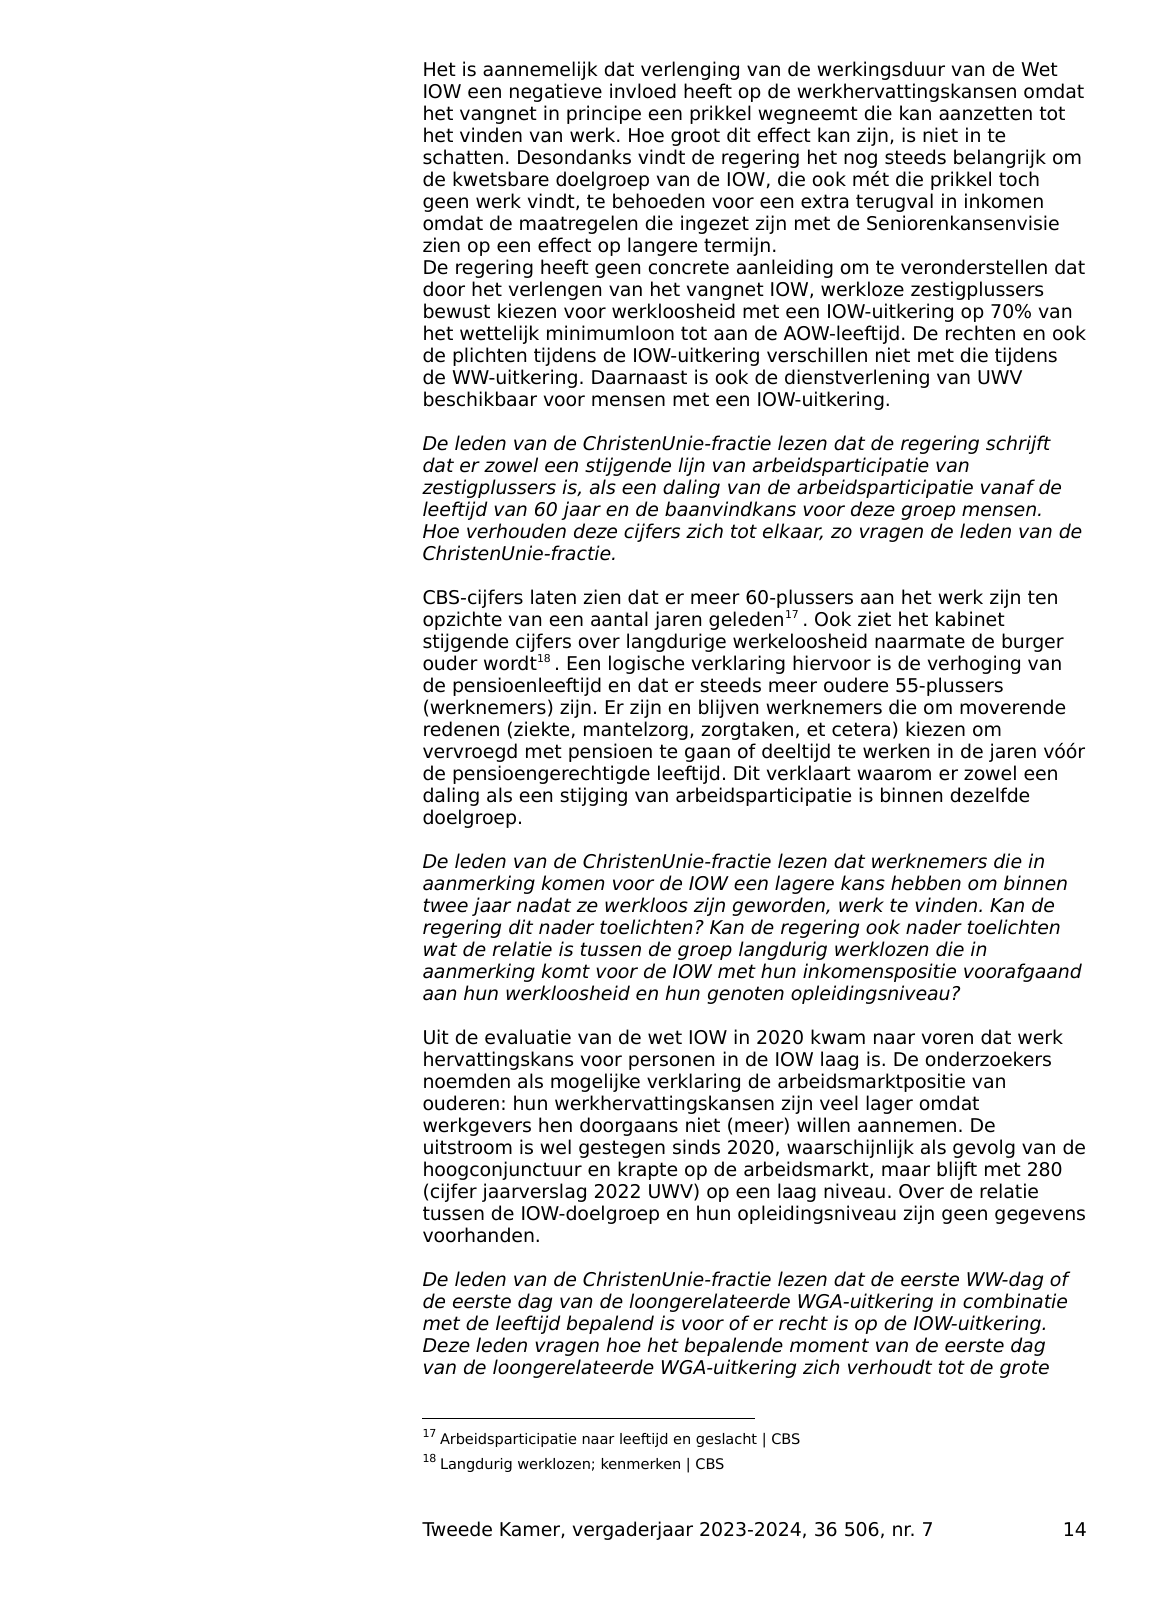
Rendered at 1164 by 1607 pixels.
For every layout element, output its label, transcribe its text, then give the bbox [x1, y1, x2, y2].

text CBS-cijfers laten zien dat er meer 60-plussers aan het werk zijn ten opzichte van een aantal jaren geleden. Ook ziet het kabinet stijgende cijfers over langdurige werkeloosheid naarmate de burger ouder wordt. Een logische verklaring hiervoor is de verhoging van de pensioenleeftijd en dat er steeds meer oudere 55-plussers (werknemers) zijn. Er zijn en blijven werknemers die om moverende redenen (ziekte, mantelzorg, zorgtaken, et cetera) kiezen om vervroegd met pensioen te gaan of deeltijd te werken in de jaren vóór de pensioengerechtigde leeftijd. Dit verklaart waarom er zowel een daling als een stijging van arbeidsparticipatie is binnen dezelfde doelgroep. [422, 587, 1087, 829]
text De leden van de ChristenUnie-fractie lezen dat werknemers die in aanmerking komen voor de IOW een lagere kans hebben om binnen twee jaar nadat ze werkloos zijn geworden, werk te vinden. Kan de regering dit nader toelichten? Kan de regering ook nader toelichten wat de relatie is tussen de groep langdurig werklozen die in aanmerking komt voor de IOW met hun inkomenspositie voorafgaand aan hun werkloosheid en hun genoten opleidingsniveau? [422, 851, 1087, 1005]
text De regering heeft geen concrete aanleiding om te veronderstellen dat door het verlengen van het vangnet IOW, werkloze zestigplussers bewust kiezen voor werkloosheid met een IOW-uitkering op 70% van het wettelijk minimumloon tot aan de AOW-leeftijd. De rechten en ook de plichten tijdens de IOW-uitkering verschillen niet met die tijdens de WW-uitkering. Daarnaast is ook de dienstverlening van UWV beschikbaar voor mensen met een IOW-uitkering. [422, 257, 1087, 411]
text Arbeidsparticipatie naar leeftijd en geslacht | CBS [422, 1427, 1087, 1449]
text Het is aannemelijk dat verlenging van de werkingsduur van de Wet IOW een negatieve invloed heeft op de werkhervattingskansen omdat het vangnet in principe een prikkel wegneemt die kan aanzetten tot het vinden van werk. Hoe groot dit effect kan zijn, is niet in te schatten. Desondanks vindt de regering het nog steeds belangrijk om de kwetsbare doelgroep van de IOW, die ook mét die prikkel toch geen werk vindt, te behoeden voor een extra terugval in inkomen omdat de maatregelen die ingezet zijn met de Seniorenkansenvisie zien op een effect op langere termijn. [422, 59, 1087, 257]
text De leden van de ChristenUnie-fractie lezen dat de eerste WW-dag of de eerste dag van de loongerelateerde WGA-uitkering in combinatie met de leeftijd bepalend is voor of er recht is op de IOW-uitkering. Deze leden vragen hoe het bepalende moment van de eerste dag van de loongerelateerde WGA-uitkering zich verhoudt tot de grote [422, 1269, 1087, 1379]
text De leden van de ChristenUnie-fractie lezen dat de regering schrijft dat er zowel een stijgende lijn van arbeidsparticipatie van zestigplussers is, als een daling van de arbeidsparticipatie vanaf de leeftijd van 60 jaar en de baanvindkans voor deze groep mensen. Hoe verhouden deze cijfers zich tot elkaar, zo vragen de leden van de ChristenUnie-fractie. [422, 433, 1087, 565]
text Uit de evaluatie van de wet IOW in 2020 kwam naar voren dat werk hervattingskans voor personen in de IOW laag is. De onderzoekers noemden als mogelijke verklaring de arbeidsmarktpositie van ouderen: hun werkhervattingskansen zijn veel lager omdat werkgevers hen doorgaans niet (meer) willen aannemen. De uitstroom is wel gestegen sinds 2020, waarschijnlijk als gevolg van de hoogconjunctuur en krapte op de arbeidsmarkt, maar blijft met 280 (cijfer jaarverslag 2022 UWV) op een laag niveau. Over de relatie tussen de IOW-doelgroep en hun opleidingsniveau zijn geen gegevens voorhanden. [422, 1027, 1087, 1247]
text Langdurig werklozen; kenmerken | CBS [422, 1452, 1087, 1474]
